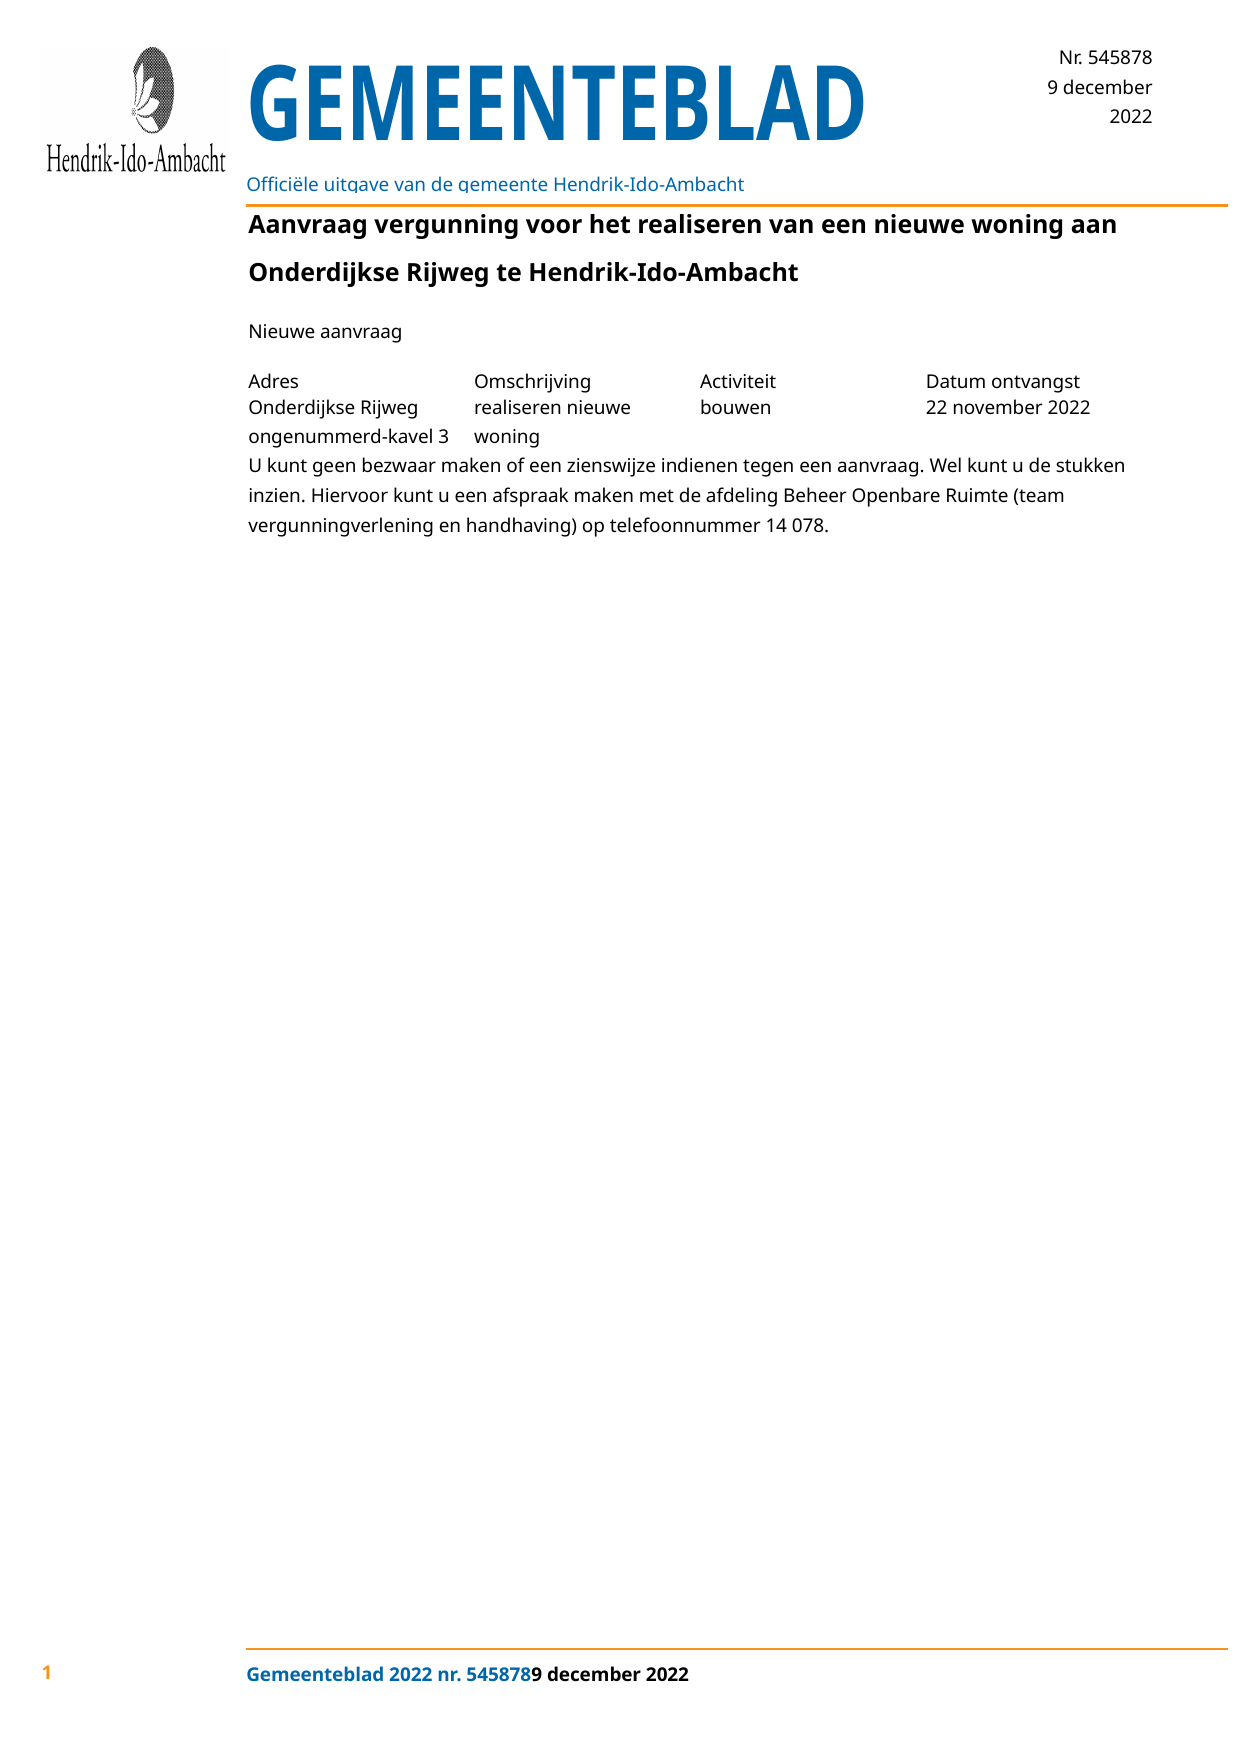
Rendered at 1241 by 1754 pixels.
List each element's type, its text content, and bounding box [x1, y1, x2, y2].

table_header Activiteit [700, 369, 926, 394]
picture [41, 47, 231, 172]
table_header Datum ontvangst [926, 369, 1152, 394]
table_cell 22 november 2022 [926, 394, 1152, 449]
text U kunt geen bezwaar maken of een zienswijze indienen tegen een aanvraag. Wel kunt u de stukken inzien. Hiervoor kunt u een afspraak maken met de afdeling Beheer Openbare Ruimte (team vergunningverlening en handhaving) op telefoonnummer 14 078. [248, 453, 1152, 538]
table_cell Onderdijkse Rijweg ongenummerd-kavel 3 [248, 394, 474, 449]
table_cell realiseren nieuwe woning [474, 394, 700, 449]
text Nieuwe aanvraag [248, 318, 1152, 344]
text Aanvraag vergunning voor het realiseren van een nieuwe woning aan Onderdijkse Rijweg te Hendrik-Ido-Ambacht [248, 207, 1152, 288]
table_header Adres [248, 369, 474, 394]
table_header Omschrijving [474, 369, 700, 394]
table_cell bouwen [700, 394, 926, 449]
